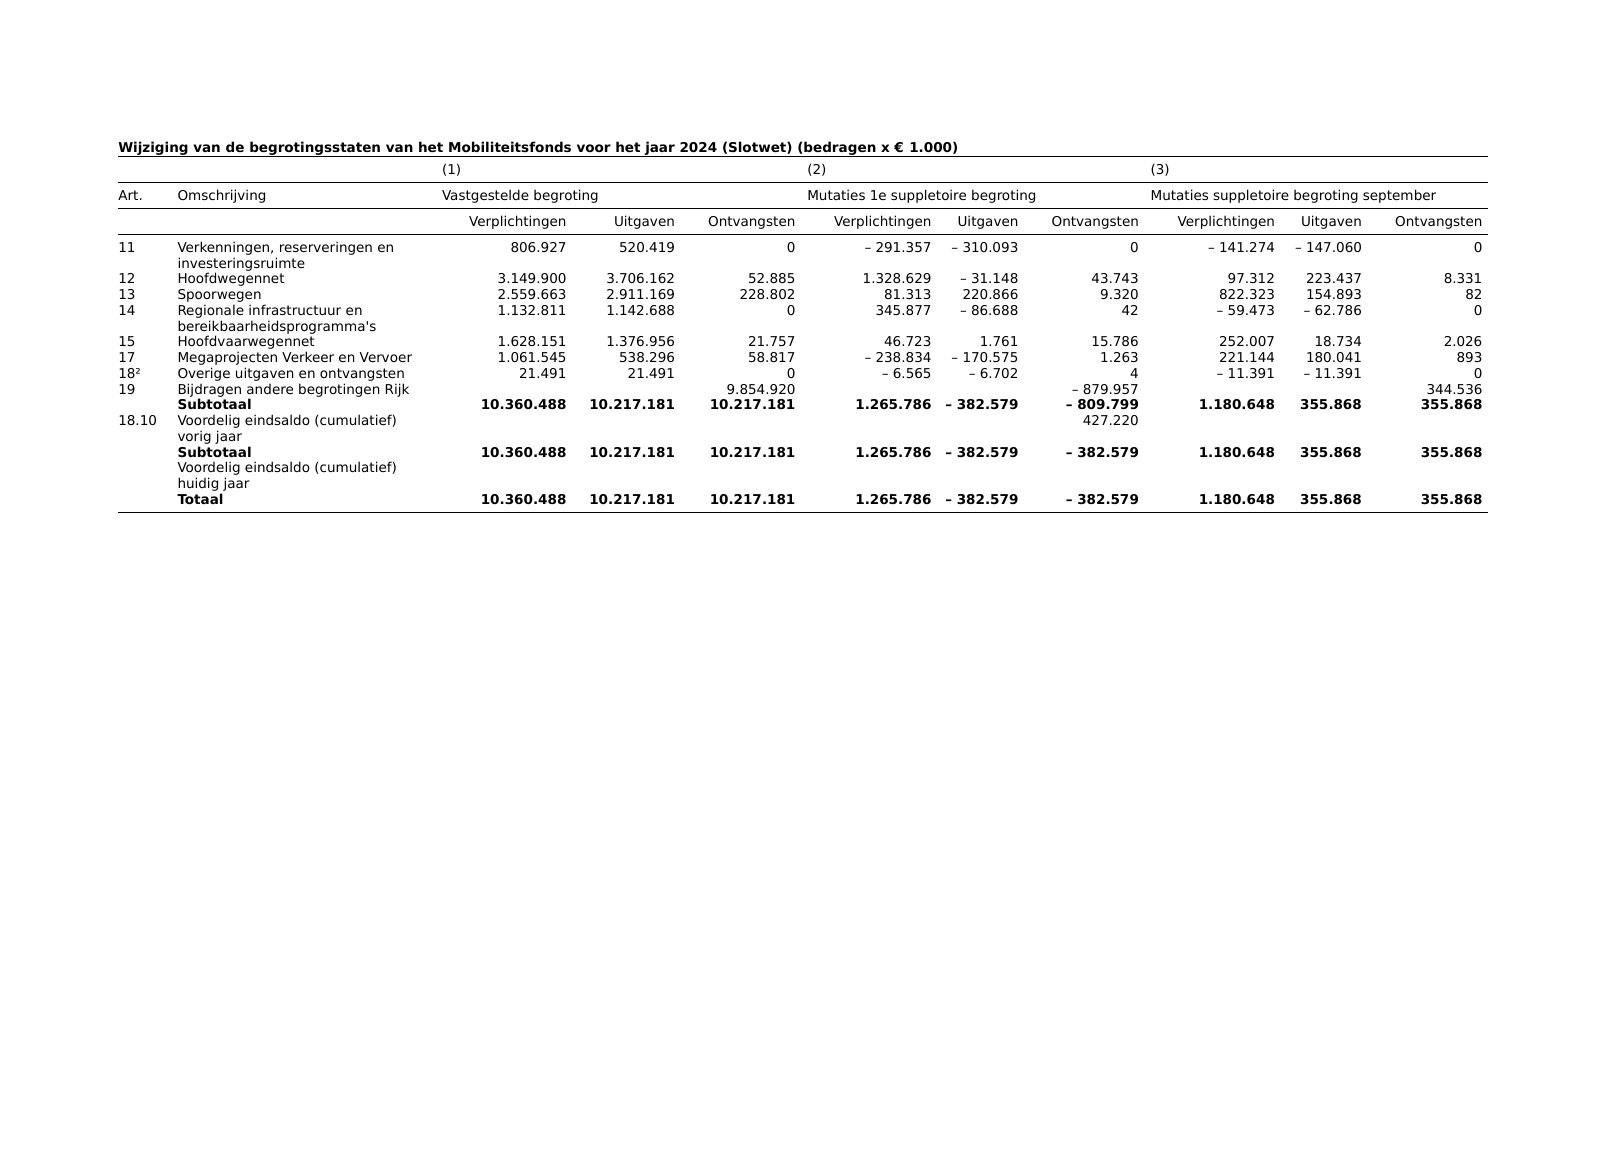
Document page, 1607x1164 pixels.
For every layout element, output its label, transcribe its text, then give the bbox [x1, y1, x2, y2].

table_cell 0 [681, 303, 801, 334]
table_cell Overige uitgaven en ontvangsten [171, 366, 436, 381]
table_cell – 6.565 [801, 366, 937, 381]
table_cell 355.868 [1368, 397, 1488, 413]
table_cell [937, 460, 1024, 492]
table_cell [118, 209, 171, 234]
table_cell [937, 413, 1024, 444]
table_cell – 62.786 [1281, 303, 1367, 334]
table_cell [118, 157, 171, 182]
table_cell 1.180.648 [1145, 492, 1281, 512]
table_cell 81.313 [801, 287, 937, 303]
table_cell 355.868 [1281, 444, 1367, 460]
table_cell 10.360.488 [436, 397, 572, 413]
table_cell 344.536 [1368, 381, 1488, 397]
table_cell Ontvangsten [1024, 209, 1144, 234]
table_cell 0 [681, 366, 801, 381]
table_cell 1.180.648 [1145, 444, 1281, 460]
table_cell Verplichtingen [436, 209, 572, 234]
table_cell – 11.391 [1145, 366, 1281, 381]
table_cell 10.217.181 [572, 444, 681, 460]
table_cell 18² [118, 366, 171, 381]
table_cell 10.360.488 [436, 444, 572, 460]
table_cell – 238.834 [801, 350, 937, 366]
table_cell – 382.579 [937, 492, 1024, 512]
table_cell – 310.093 [937, 235, 1024, 271]
table_cell 14 [118, 303, 171, 334]
table_cell – 86.688 [937, 303, 1024, 334]
table_cell – 147.060 [1281, 235, 1367, 271]
table_header Wijziging van de begrotingsstaten van het Mobiliteitsfonds voor het jaar 2024 (Slotwet) (bedragen x € 1.000) [118, 140, 1488, 156]
table_cell (3) [1145, 157, 1488, 182]
table_cell 82 [1368, 287, 1488, 303]
table_cell [1368, 413, 1488, 444]
table_cell Regionale infrastructuur en bereikbaarheidsprogramma's [171, 303, 436, 334]
table_cell 520.419 [572, 235, 681, 271]
table_cell 180.041 [1281, 350, 1367, 366]
table_cell 893 [1368, 350, 1488, 366]
table_cell – 291.357 [801, 235, 937, 271]
table_cell 10.217.181 [681, 492, 801, 512]
table_cell 11 [118, 235, 171, 271]
table_cell – 59.473 [1145, 303, 1281, 334]
table_cell 0 [1368, 235, 1488, 271]
table_cell [1368, 460, 1488, 492]
table_cell 3.706.162 [572, 271, 681, 287]
table_cell (2) [801, 157, 1144, 182]
table_cell 42 [1024, 303, 1144, 334]
table_cell 355.868 [1368, 492, 1488, 512]
table_cell Spoorwegen [171, 287, 436, 303]
table_cell [118, 460, 171, 492]
table_cell 12 [118, 271, 171, 287]
table_cell 1.265.786 [801, 397, 937, 413]
table_cell [436, 413, 572, 444]
table_cell 2.559.663 [436, 287, 572, 303]
table_cell [171, 209, 436, 234]
table_cell – 879.957 [1024, 381, 1144, 397]
table_cell 1.132.811 [436, 303, 572, 334]
table_cell Ontvangsten [1368, 209, 1488, 234]
table_cell 1.265.786 [801, 492, 937, 512]
table_cell Hoofdwegennet [171, 271, 436, 287]
table_cell [937, 381, 1024, 397]
table_cell 355.868 [1368, 444, 1488, 460]
table_cell Mutaties suppletoire begroting september [1145, 183, 1488, 208]
table_cell 21.757 [681, 334, 801, 350]
table_cell – 6.702 [937, 366, 1024, 381]
table_cell [572, 381, 681, 397]
table_cell Omschrijving [171, 183, 436, 208]
table_cell Bijdragen andere begrotingen Rijk [171, 381, 436, 397]
table_cell 10.217.181 [572, 492, 681, 512]
table_cell 1.376.956 [572, 334, 681, 350]
table_cell 0 [1368, 366, 1488, 381]
table_cell Art. [118, 183, 171, 208]
table_cell [171, 157, 436, 182]
table_cell 0 [1024, 235, 1144, 271]
table_cell 43.743 [1024, 271, 1144, 287]
table_cell 252.007 [1145, 334, 1281, 350]
table_cell 154.893 [1281, 287, 1367, 303]
table_cell Megaprojecten Verkeer en Vervoer [171, 350, 436, 366]
table_cell Ontvangsten [681, 209, 801, 234]
table_cell 4 [1024, 366, 1144, 381]
table_cell – 382.579 [937, 397, 1024, 413]
table_cell Uitgaven [1281, 209, 1367, 234]
table_cell Uitgaven [572, 209, 681, 234]
table_cell – 11.391 [1281, 366, 1367, 381]
table_cell [1281, 460, 1367, 492]
table_cell 17 [118, 350, 171, 366]
table_cell 10.217.181 [681, 444, 801, 460]
table_cell [572, 460, 681, 492]
table_cell Voordelig eindsaldo (cumulatief) vorig jaar [171, 413, 436, 444]
table_cell 0 [681, 235, 801, 271]
table_cell 355.868 [1281, 397, 1367, 413]
table_cell 9.320 [1024, 287, 1144, 303]
table_cell Verkenningen, reserveringen en investeringsruimte [171, 235, 436, 271]
table_cell Mutaties 1e suppletoire begroting [801, 183, 1144, 208]
table_cell 19 [118, 381, 171, 397]
table_cell 52.885 [681, 271, 801, 287]
table_cell 1.061.545 [436, 350, 572, 366]
table_cell 21.491 [572, 366, 681, 381]
table_cell 10.217.181 [681, 397, 801, 413]
table_cell 1.142.688 [572, 303, 681, 334]
table_cell [436, 460, 572, 492]
table_cell – 141.274 [1145, 235, 1281, 271]
table_cell 15.786 [1024, 334, 1144, 350]
table_cell 1.628.151 [436, 334, 572, 350]
table_cell [1145, 381, 1281, 397]
table_cell 822.323 [1145, 287, 1281, 303]
table_cell [1145, 413, 1281, 444]
table_cell [681, 460, 801, 492]
table_cell [1024, 460, 1144, 492]
table_cell 220.866 [937, 287, 1024, 303]
table_cell 345.877 [801, 303, 937, 334]
table_cell [436, 381, 572, 397]
table_cell Subtotaal [171, 444, 436, 460]
table_cell Uitgaven [937, 209, 1024, 234]
table_cell 18.734 [1281, 334, 1367, 350]
table_cell 58.817 [681, 350, 801, 366]
table_cell 3.149.900 [436, 271, 572, 287]
table_cell 1.263 [1024, 350, 1144, 366]
table_cell 355.868 [1281, 492, 1367, 512]
table_cell Hoofdvaarwegennet [171, 334, 436, 350]
table_cell 221.144 [1145, 350, 1281, 366]
table_cell 538.296 [572, 350, 681, 366]
table_cell – 382.579 [1024, 492, 1144, 512]
table_cell [118, 444, 171, 460]
table_cell [118, 397, 171, 413]
table_cell – 31.148 [937, 271, 1024, 287]
table_cell 806.927 [436, 235, 572, 271]
table_cell – 170.575 [937, 350, 1024, 366]
table_cell 13 [118, 287, 171, 303]
table_cell Totaal [171, 492, 436, 512]
table_cell [572, 413, 681, 444]
table_cell 2.026 [1368, 334, 1488, 350]
table_cell 427.220 [1024, 413, 1144, 444]
table_cell 1.761 [937, 334, 1024, 350]
table_cell 1.180.648 [1145, 397, 1281, 413]
table_cell 10.217.181 [572, 397, 681, 413]
table_cell [801, 381, 937, 397]
table_cell (1) [436, 157, 801, 182]
table_cell 1.328.629 [801, 271, 937, 287]
table_cell Verplichtingen [801, 209, 937, 234]
table_cell 15 [118, 334, 171, 350]
table_cell – 382.579 [937, 444, 1024, 460]
table_cell 97.312 [1145, 271, 1281, 287]
table_cell [801, 413, 937, 444]
table_cell 228.802 [681, 287, 801, 303]
table_cell 2.911.169 [572, 287, 681, 303]
table_cell [801, 460, 937, 492]
table_cell 18.10 [118, 413, 171, 444]
table_cell [1145, 460, 1281, 492]
table_cell 0 [1368, 303, 1488, 334]
table_cell [118, 492, 171, 512]
table_cell [1281, 413, 1367, 444]
table_cell Voordelig eindsaldo (cumulatief) huidig jaar [171, 460, 436, 492]
table_cell 8.331 [1368, 271, 1488, 287]
table_cell 9.854.920 [681, 381, 801, 397]
table_cell [1281, 381, 1367, 397]
table_cell 21.491 [436, 366, 572, 381]
table_cell 223.437 [1281, 271, 1367, 287]
table_cell 46.723 [801, 334, 937, 350]
table_cell Subtotaal [171, 397, 436, 413]
table_cell 10.360.488 [436, 492, 572, 512]
table_cell [681, 413, 801, 444]
table_cell Verplichtingen [1145, 209, 1281, 234]
table_cell Vastgestelde begroting [436, 183, 801, 208]
table_cell – 382.579 [1024, 444, 1144, 460]
table_cell – 809.799 [1024, 397, 1144, 413]
table_cell 1.265.786 [801, 444, 937, 460]
